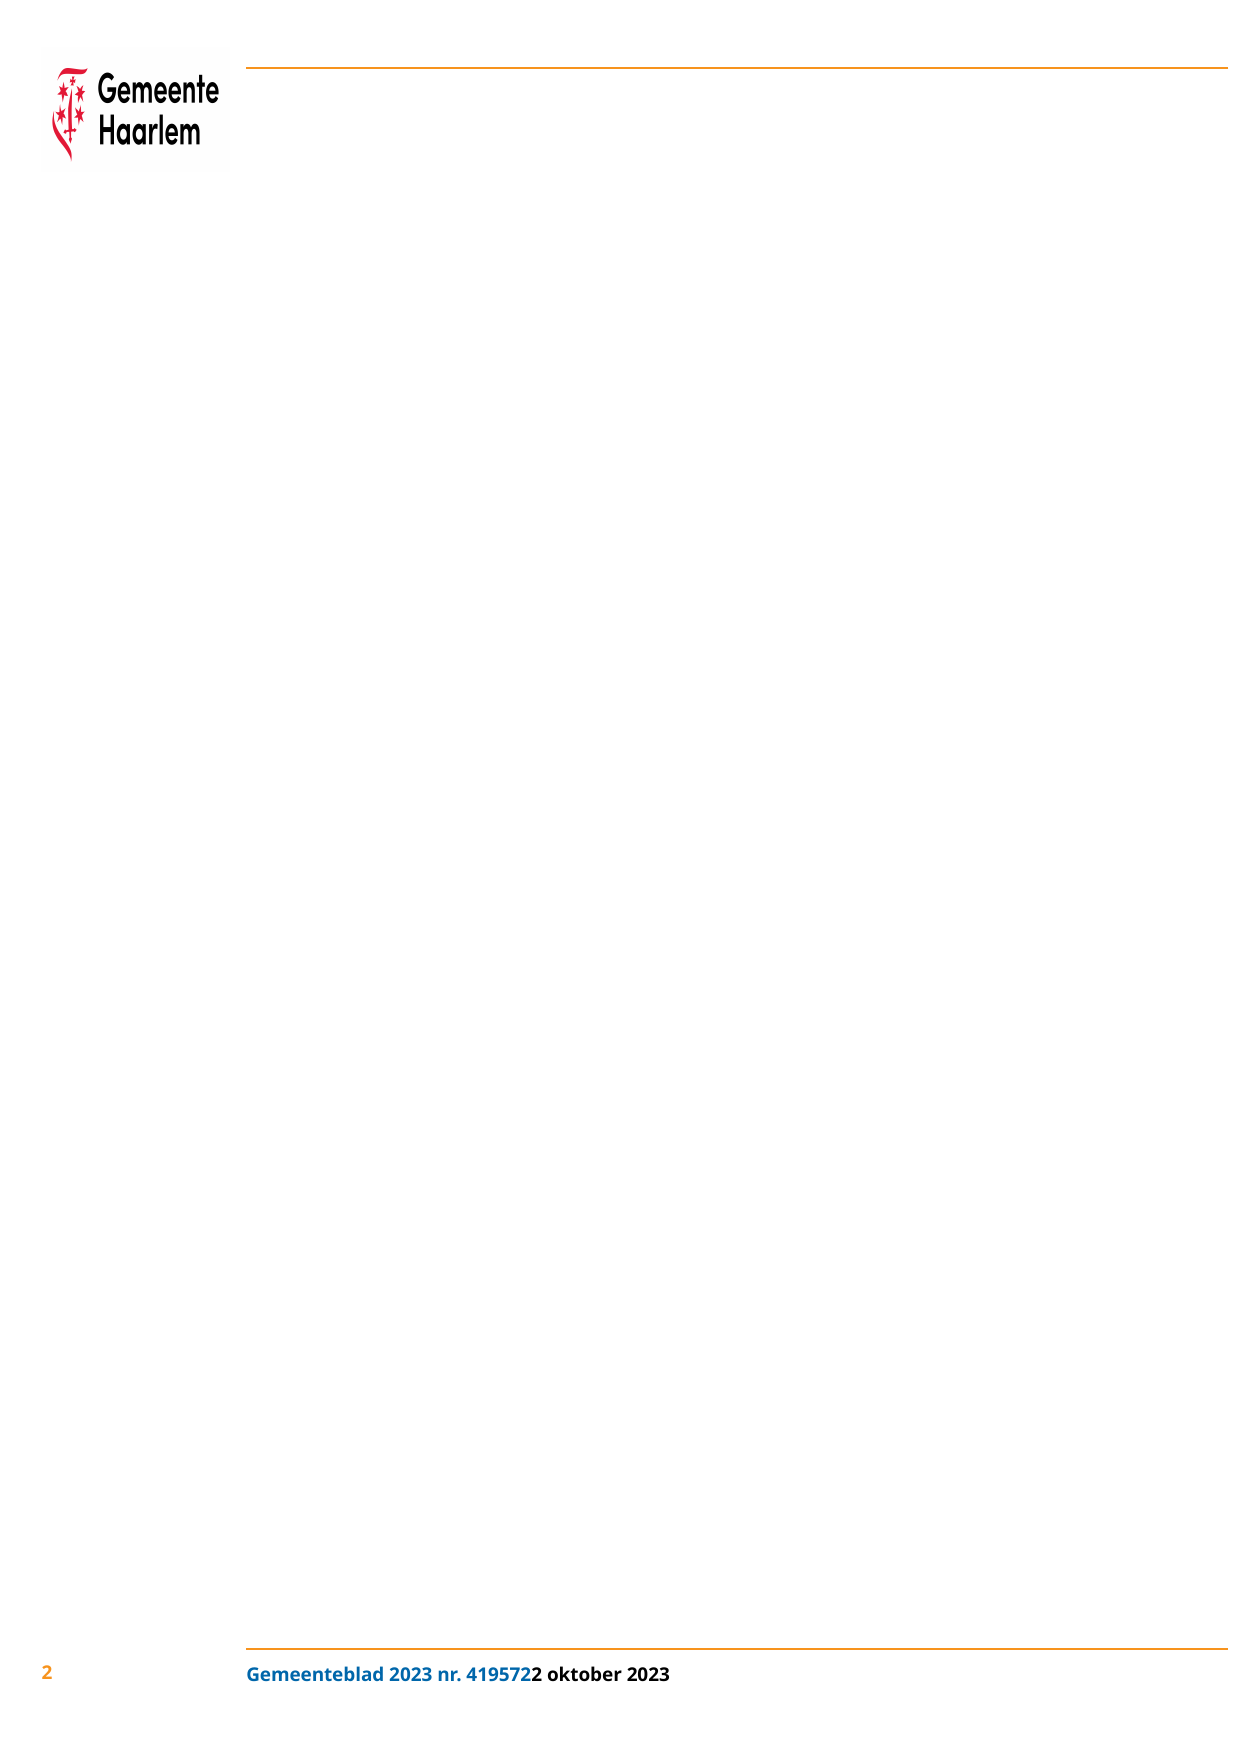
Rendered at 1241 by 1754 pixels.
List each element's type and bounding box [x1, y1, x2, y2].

picture [41, 47, 231, 172]
